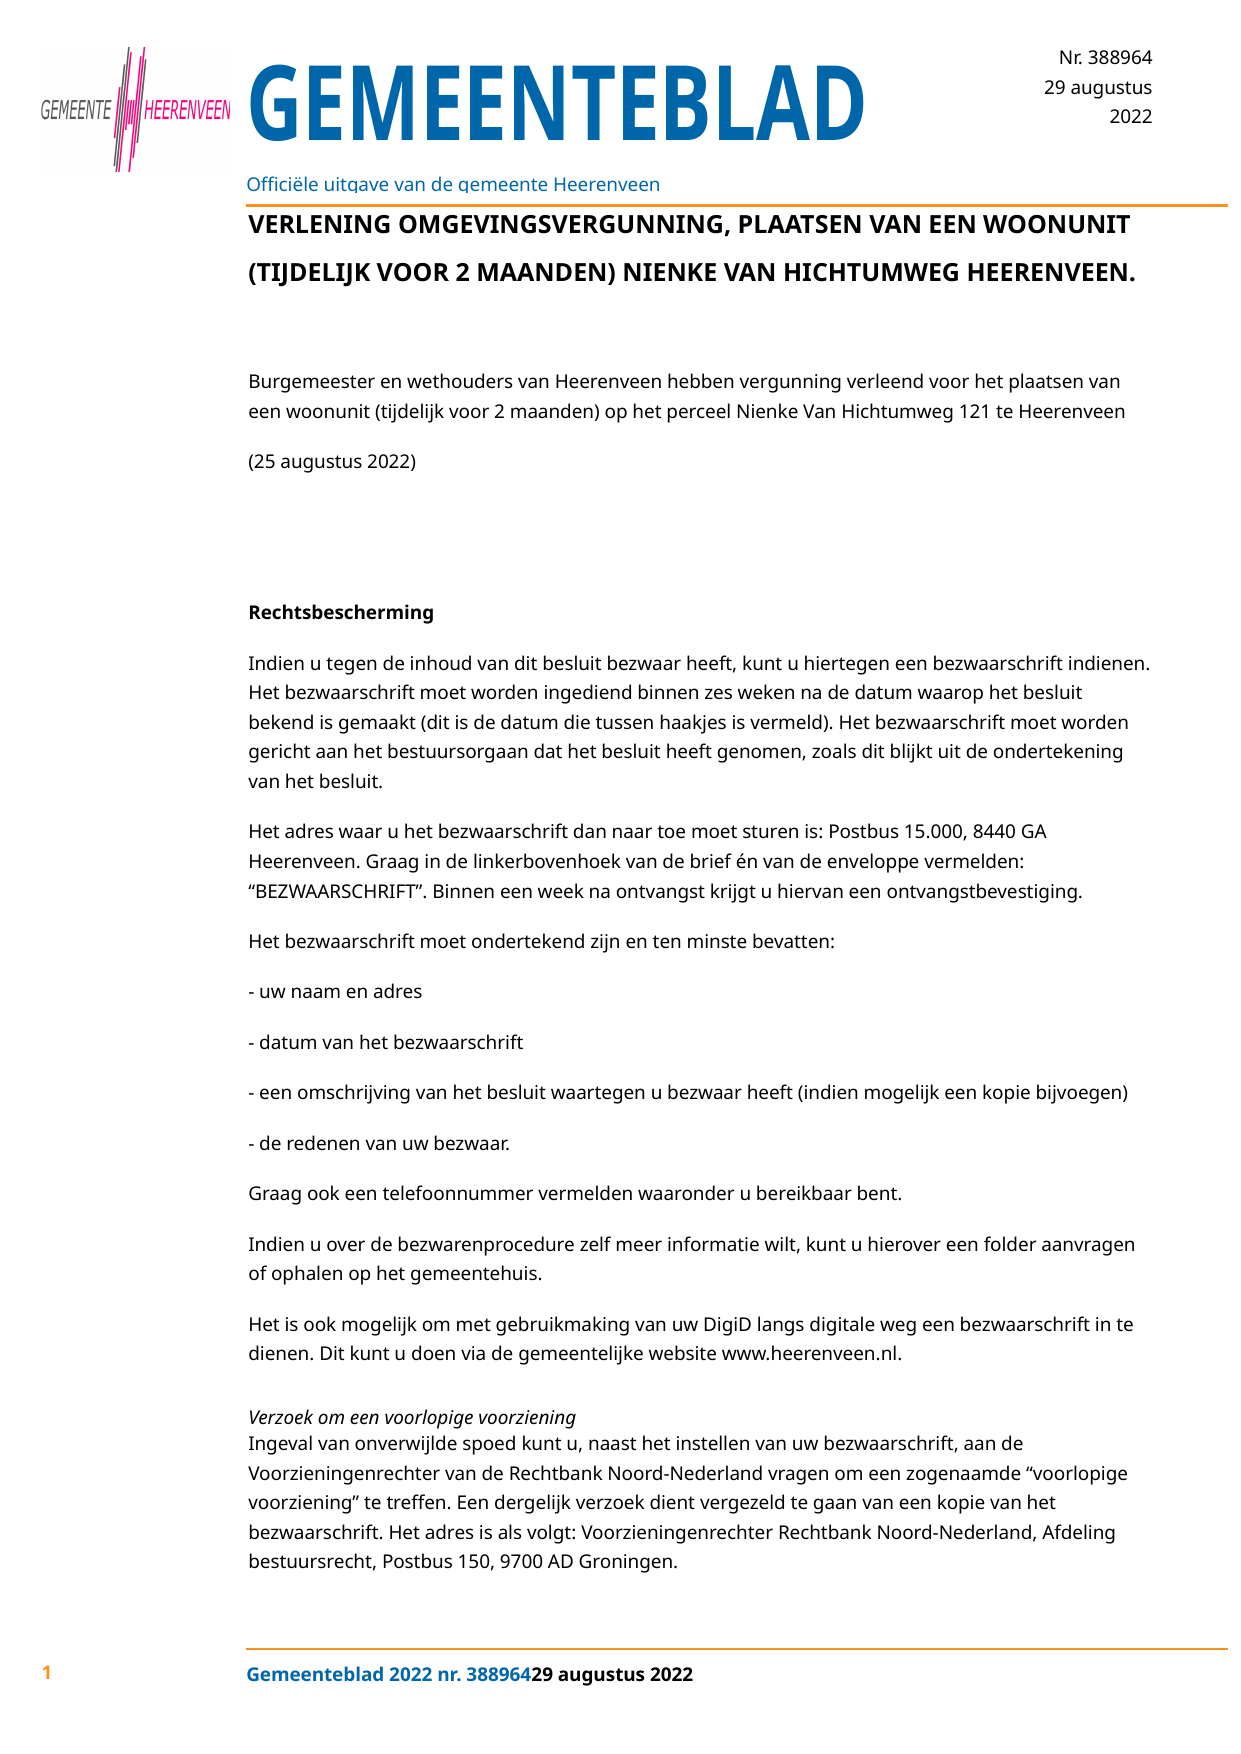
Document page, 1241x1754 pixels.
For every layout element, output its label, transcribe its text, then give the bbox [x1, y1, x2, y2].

text - de redenen van uw bezwaar. [248, 1130, 1152, 1156]
text - datum van het bezwaarschrift [248, 1029, 1152, 1055]
text - een omschrijving van het besluit waartegen u bezwaar heeft (indien mogelijk een kopie bijvoegen) [248, 1079, 1152, 1105]
text Verzoek om een voorlopige voorziening [248, 1404, 1152, 1430]
text (25 augustus 2022) [248, 448, 1152, 474]
picture [41, 47, 231, 172]
text Rechtsbescherming [248, 599, 1152, 625]
text Indien u over de bezwarenprocedure zelf meer informatie wilt, kunt u hierover een folder aanvragen of ophalen op het gemeentehuis. [248, 1231, 1152, 1286]
text Het is ook mogelijk om met gebruikmaking van uw DigiD langs digitale weg een bezwaarschrift in te dienen. Dit kunt u doen via de gemeentelijke website www.heerenveen.nl. [248, 1311, 1152, 1366]
text Het adres waar u het bezwaarschrift dan naar toe moet sturen is: Postbus 15.000, 8440 GA Heerenveen. Graag in de linkerbovenhoek van de brief én van de enveloppe vermelden: “BEZWAARSCHRIFT”. Binnen een week na ontvangst krijgt u hiervan een ontvangstbevestiging. [248, 819, 1152, 904]
text - uw naam en adres [248, 979, 1152, 1004]
text VERLENING OMGEVINGSVERGUNNING, PLAATSEN VAN EEN WOONUNIT (TIJDELIJK VOOR 2 MAANDEN) NIENKE VAN HICHTUMWEG HEERENVEEN. [248, 207, 1152, 288]
text Ingeval van onverwijlde spoed kunt u, naast het instellen van uw bezwaarschrift, aan de Voorzieningenrechter van de Rechtbank Noord-Nederland vragen om een zogenaamde “voorlopige voorziening” te treffen. Een dergelijk verzoek dient vergezeld te gaan van een kopie van het bezwaarschrift. Het adres is als volgt: Voorzieningenrechter Rechtbank Noord-Nederland, Afdeling bestuursrecht, Postbus 150, 9700 AD Groningen. [248, 1430, 1152, 1574]
text Indien u tegen de inhoud van dit besluit bezwaar heeft, kunt u hiertegen een bezwaarschrift indienen. Het bezwaarschrift moet worden ingediend binnen zes weken na de datum waarop het besluit bekend is gemaakt (dit is de datum die tussen haakjes is vermeld). Het bezwaarschrift moet worden gericht aan het bestuursorgaan dat het besluit heeft genomen, zoals dit blijkt uit de ondertekening van het besluit. [248, 650, 1152, 794]
text Het bezwaarschrift moet ondertekend zijn en ten minste bevatten: [248, 928, 1152, 954]
text Burgemeester en wethouders van Heerenveen hebben vergunning verleend voor het plaatsen van een woonunit (tijdelijk voor 2 maanden) op het perceel Nienke Van Hichtumweg 121 te Heerenveen [248, 368, 1152, 424]
text Graag ook een telefoonnummer vermelden waaronder u bereikbaar bent. [248, 1180, 1152, 1206]
